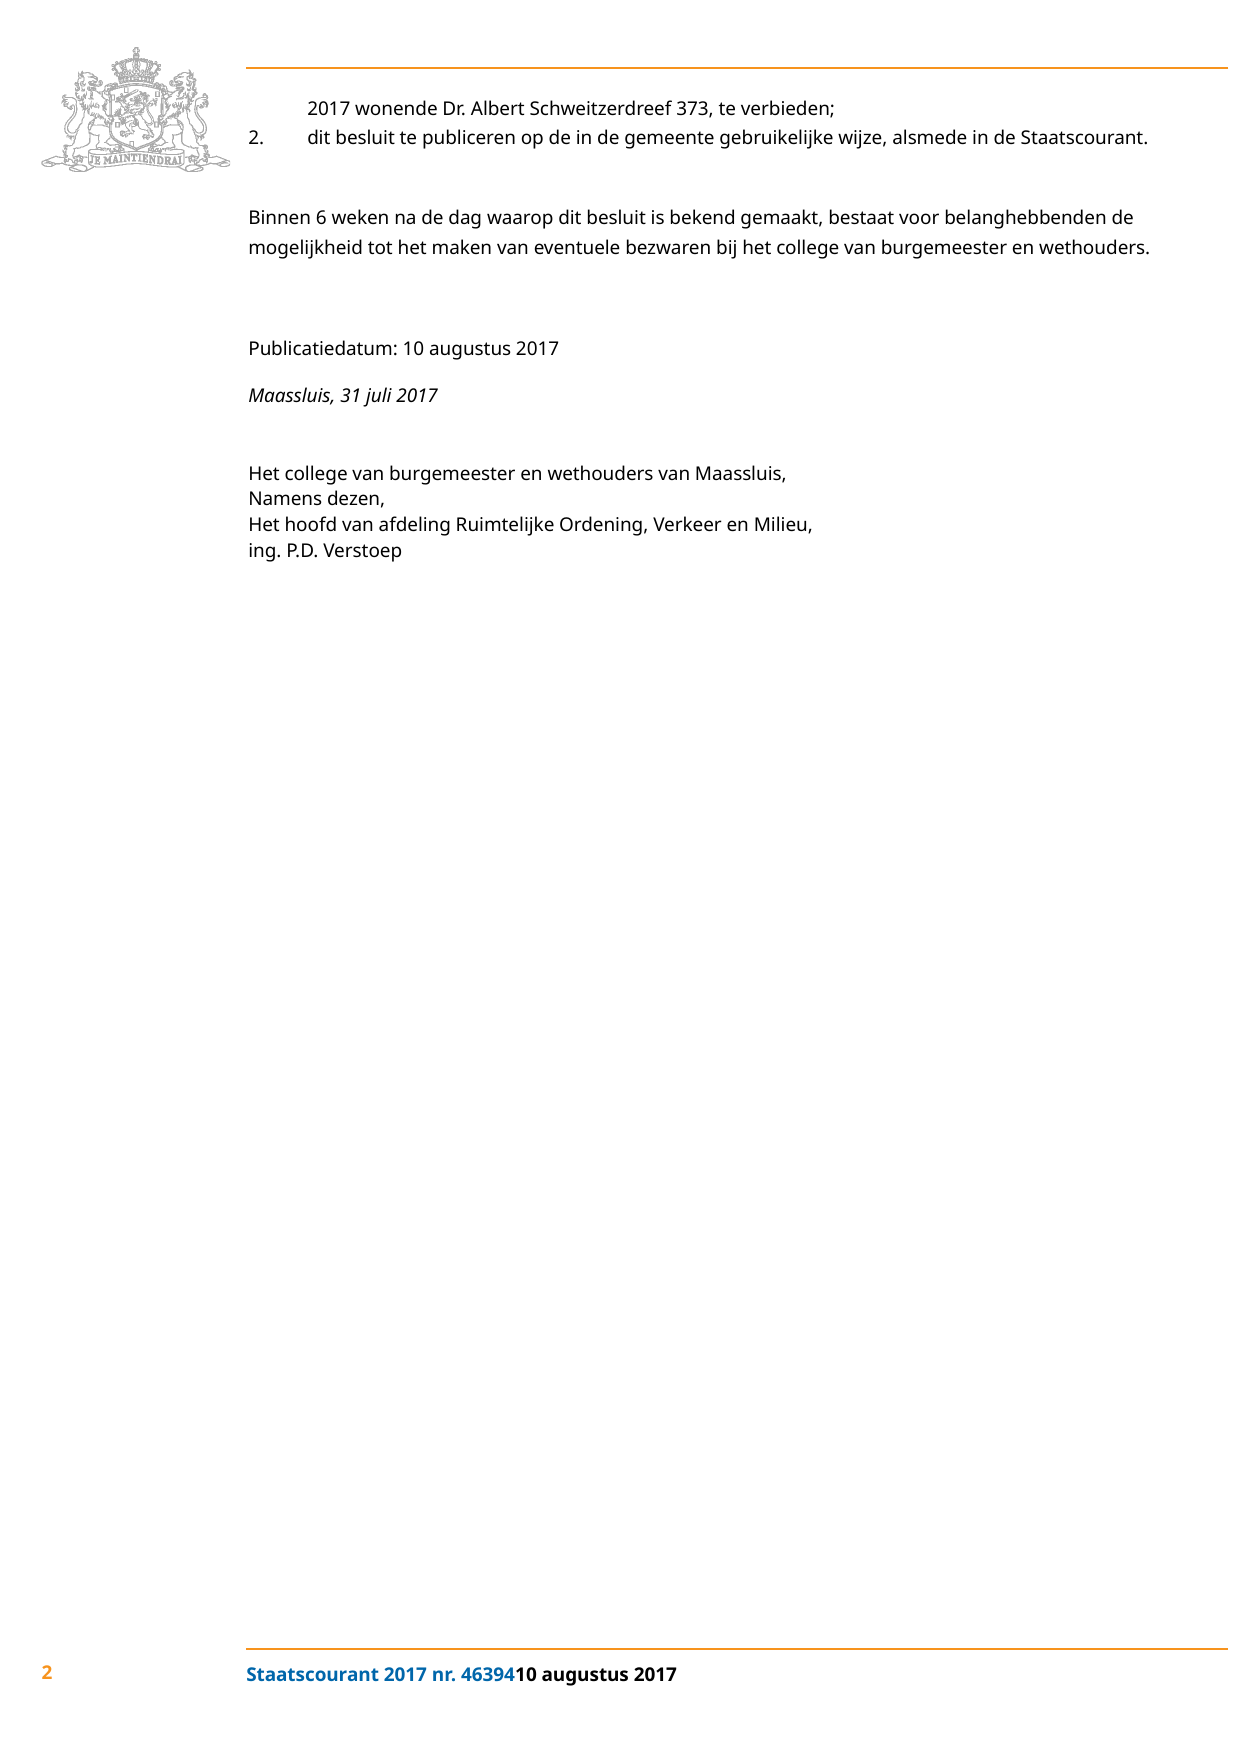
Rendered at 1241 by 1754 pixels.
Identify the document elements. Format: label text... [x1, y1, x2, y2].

picture [41, 47, 231, 172]
list dit besluit te publiceren op de in de gemeente gebruikelijke wijze, alsmede in de Staatscourant. [248, 124, 1152, 150]
text Het college van burgemeester en wethouders van Maassluis, [248, 460, 1152, 486]
list 2017 wonende Dr. Albert Schweitzerdreef 373, te verbieden; [248, 95, 1152, 121]
text Binnen 6 weken na de dag waarop dit besluit is bekend gemaakt, bestaat voor belanghebbenden de mogelijkheid tot het maken van eventuele bezwaren bij het college van burgemeester en wethouders. [248, 204, 1152, 260]
text Maassluis, 31 juli 2017 [248, 383, 1152, 408]
text Namens dezen, [248, 486, 1152, 511]
text ing. P.D. Verstoep [248, 537, 1152, 563]
text Publicatiedatum: 10 augustus 2017 [248, 335, 1152, 361]
text Het hoofd van afdeling Ruimtelijke Ordening, Verkeer en Milieu, [248, 511, 1152, 537]
